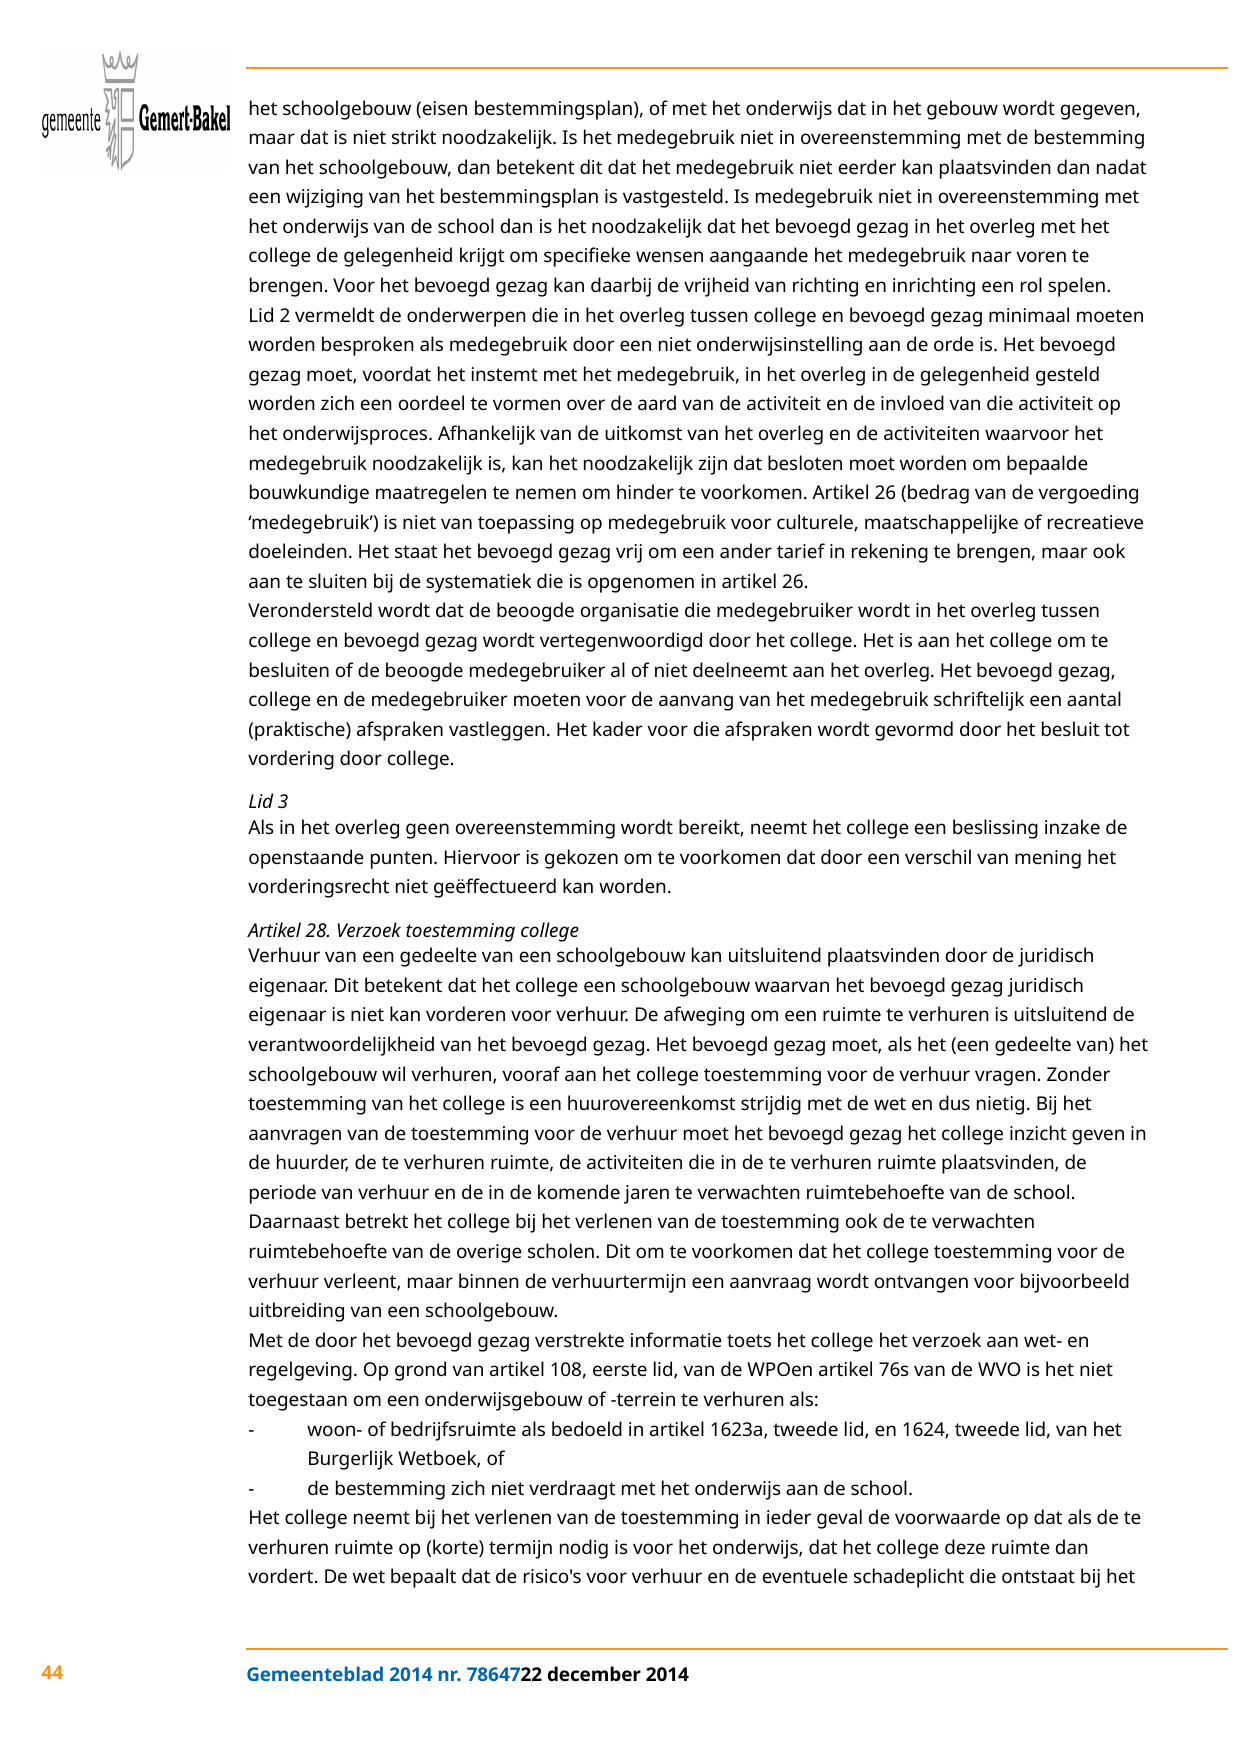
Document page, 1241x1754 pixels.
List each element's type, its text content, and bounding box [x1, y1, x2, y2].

list woon- of bedrijfsruimte als bedoeld in artikel 1623a, tweede lid, en 1624, tweede lid, van het Burgerlijk Wetboek, of [248, 1416, 1152, 1471]
text het schoolgebouw (eisen bestemmingsplan), of met het onderwijs dat in het gebouw wordt gegeven, maar dat is niet strikt noodzakelijk. Is het medegebruik niet in overeenstemming met de bestemming van het schoolgebouw, dan betekent dit dat het medegebruik niet eerder kan plaatsvinden dan nadat een wijziging van het bestemmingsplan is vastgesteld. Is medegebruik niet in overeenstemming met het onderwijs van de school dan is het noodzakelijk dat het bevoegd gezag in het overleg met het college de gelegenheid krijgt om specifieke wensen aangaande het medegebruik naar voren te brengen. Voor het bevoegd gezag kan daarbij de vrijheid van richting en inrichting een rol spelen. [248, 95, 1152, 298]
text Als in het overleg geen overeenstemming wordt bereikt, neemt het college een beslissing inzake de openstaande punten. Hiervoor is gekozen om te voorkomen dat door een verschil van mening het vorderingsrecht niet geëffectueerd kan worden. [248, 814, 1152, 899]
text Het college neemt bij het verlenen van de toestemming in ieder geval de voorwaarde op dat als de te verhuren ruimte op (korte) termijn nodig is voor het onderwijs, dat het college deze ruimte dan vordert. De wet bepaalt dat de risico's voor verhuur en de eventuele schadeplicht die ontstaat bij het [248, 1504, 1152, 1589]
text Verondersteld wordt dat de beoogde organisatie die medegebruiker wordt in het overleg tussen college en bevoegd gezag wordt vertegenwoordigd door het college. Het is aan het college om te besluiten of de beoogde medegebruiker al of niet deelneemt aan het overleg. Het bevoegd gezag, college en de medegebruiker moeten voor de aanvang van het medegebruik schriftelijk een aantal (praktische) afspraken vastleggen. Het kader voor die afspraken wordt gevormd door het besluit tot vordering door college. [248, 598, 1152, 771]
text Met de door het bevoegd gezag verstrekte informatie toets het college het verzoek aan wet- en regelgeving. Op grond van artikel 108, eerste lid, van de WPOen artikel 76s van de WVO is het niet toegestaan om een onderwijsgebouw of -terrein te verhuren als: [248, 1327, 1152, 1412]
picture [41, 47, 231, 172]
text Verhuur van een gedeelte van een schoolgebouw kan uitsluitend plaatsvinden door de juridisch eigenaar. Dit betekent dat het college een schoolgebouw waarvan het bevoegd gezag juridisch eigenaar is niet kan vorderen voor verhuur. De afweging om een ruimte te verhuren is uitsluitend de verantwoordelijkheid van het bevoegd gezag. Het bevoegd gezag moet, als het (een gedeelte van) het schoolgebouw wil verhuren, vooraf aan het college toestemming voor de verhuur vragen. Zonder toestemming van het college is een huurovereenkomst strijdig met de wet en dus nietig. Bij het aanvragen van de toestemming voor de verhuur moet het bevoegd gezag het college inzicht geven in de huurder, de te verhuren ruimte, de activiteiten die in de te verhuren ruimte plaatsvinden, de periode van verhuur en de in de komende jaren te verwachten ruimtebehoefte van de school. Daarnaast betrekt het college bij het verlenen van de toestemming ook de te verwachten ruimtebehoefte van de overige scholen. Dit om te voorkomen dat het college toestemming voor de verhuur verleent, maar binnen de verhuurtermijn een aanvraag wordt ontvangen voor bijvoorbeeld uitbreiding van een schoolgebouw. [248, 942, 1152, 1323]
text Lid 3 [248, 789, 1152, 814]
list de bestemming zich niet verdraagt met het onderwijs aan de school. [248, 1475, 1152, 1501]
text Artikel 28. Verzoek toestemming college [248, 917, 1152, 942]
text Lid 2 vermeldt de onderwerpen die in het overleg tussen college en bevoegd gezag minimaal moeten worden besproken als medegebruik door een niet onderwijsinstelling aan de orde is. Het bevoegd gezag moet, voordat het instemt met het medegebruik, in het overleg in de gelegenheid gesteld worden zich een oordeel te vormen over de aard van de activiteit en de invloed van die activiteit op het onderwijsproces. Afhankelijk van de uitkomst van het overleg en de activiteiten waarvoor het medegebruik noodzakelijk is, kan het noodzakelijk zijn dat besloten moet worden om bepaalde bouwkundige maatregelen te nemen om hinder te voorkomen. Artikel 26 (bedrag van de vergoeding ‘medegebruik’) is niet van toepassing op medegebruik voor culturele, maatschappelijke of recreatieve doeleinden. Het staat het bevoegd gezag vrij om een ander tarief in rekening te brengen, maar ook aan te sluiten bij de systematiek die is opgenomen in artikel 26. [248, 302, 1152, 594]
